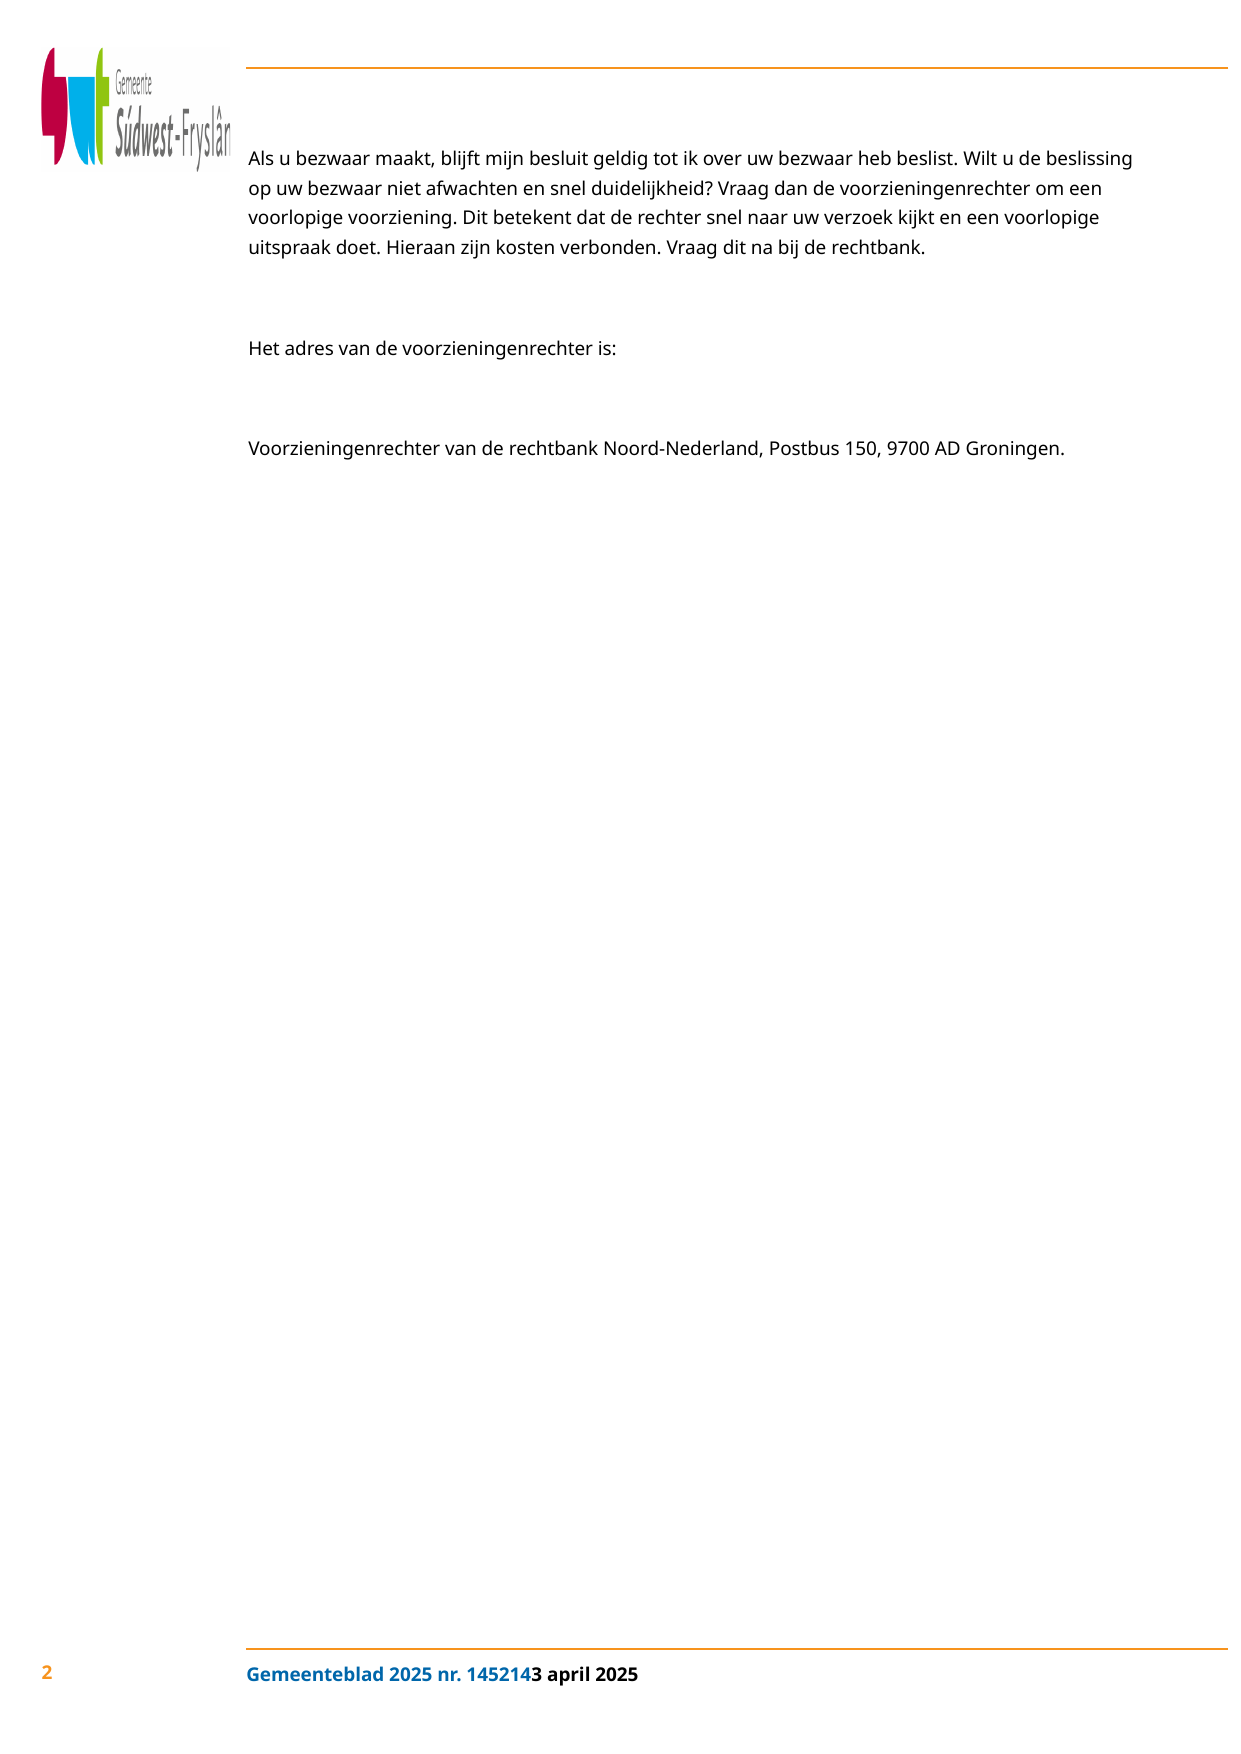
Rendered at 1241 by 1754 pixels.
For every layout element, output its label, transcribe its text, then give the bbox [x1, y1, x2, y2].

text Als u bezwaar maakt, blijft mijn besluit geldig tot ik over uw bezwaar heb beslist. Wilt u de beslissing op uw bezwaar niet afwachten en snel duidelijkheid? Vraag dan de voorzieningenrechter om een voorlopige voorziening. Dit betekent dat de rechter snel naar uw verzoek kijkt en een voorlopige uitspraak doet. Hieraan zijn kosten verbonden. Vraag dit na bij de rechtbank. [248, 145, 1152, 260]
text Voorzieningenrechter van de rechtbank Noord-Nederland, Postbus 150, 9700 AD Groningen. [248, 436, 1152, 461]
text Het adres van de voorzieningenrechter is: [248, 335, 1152, 361]
picture [41, 47, 231, 172]
